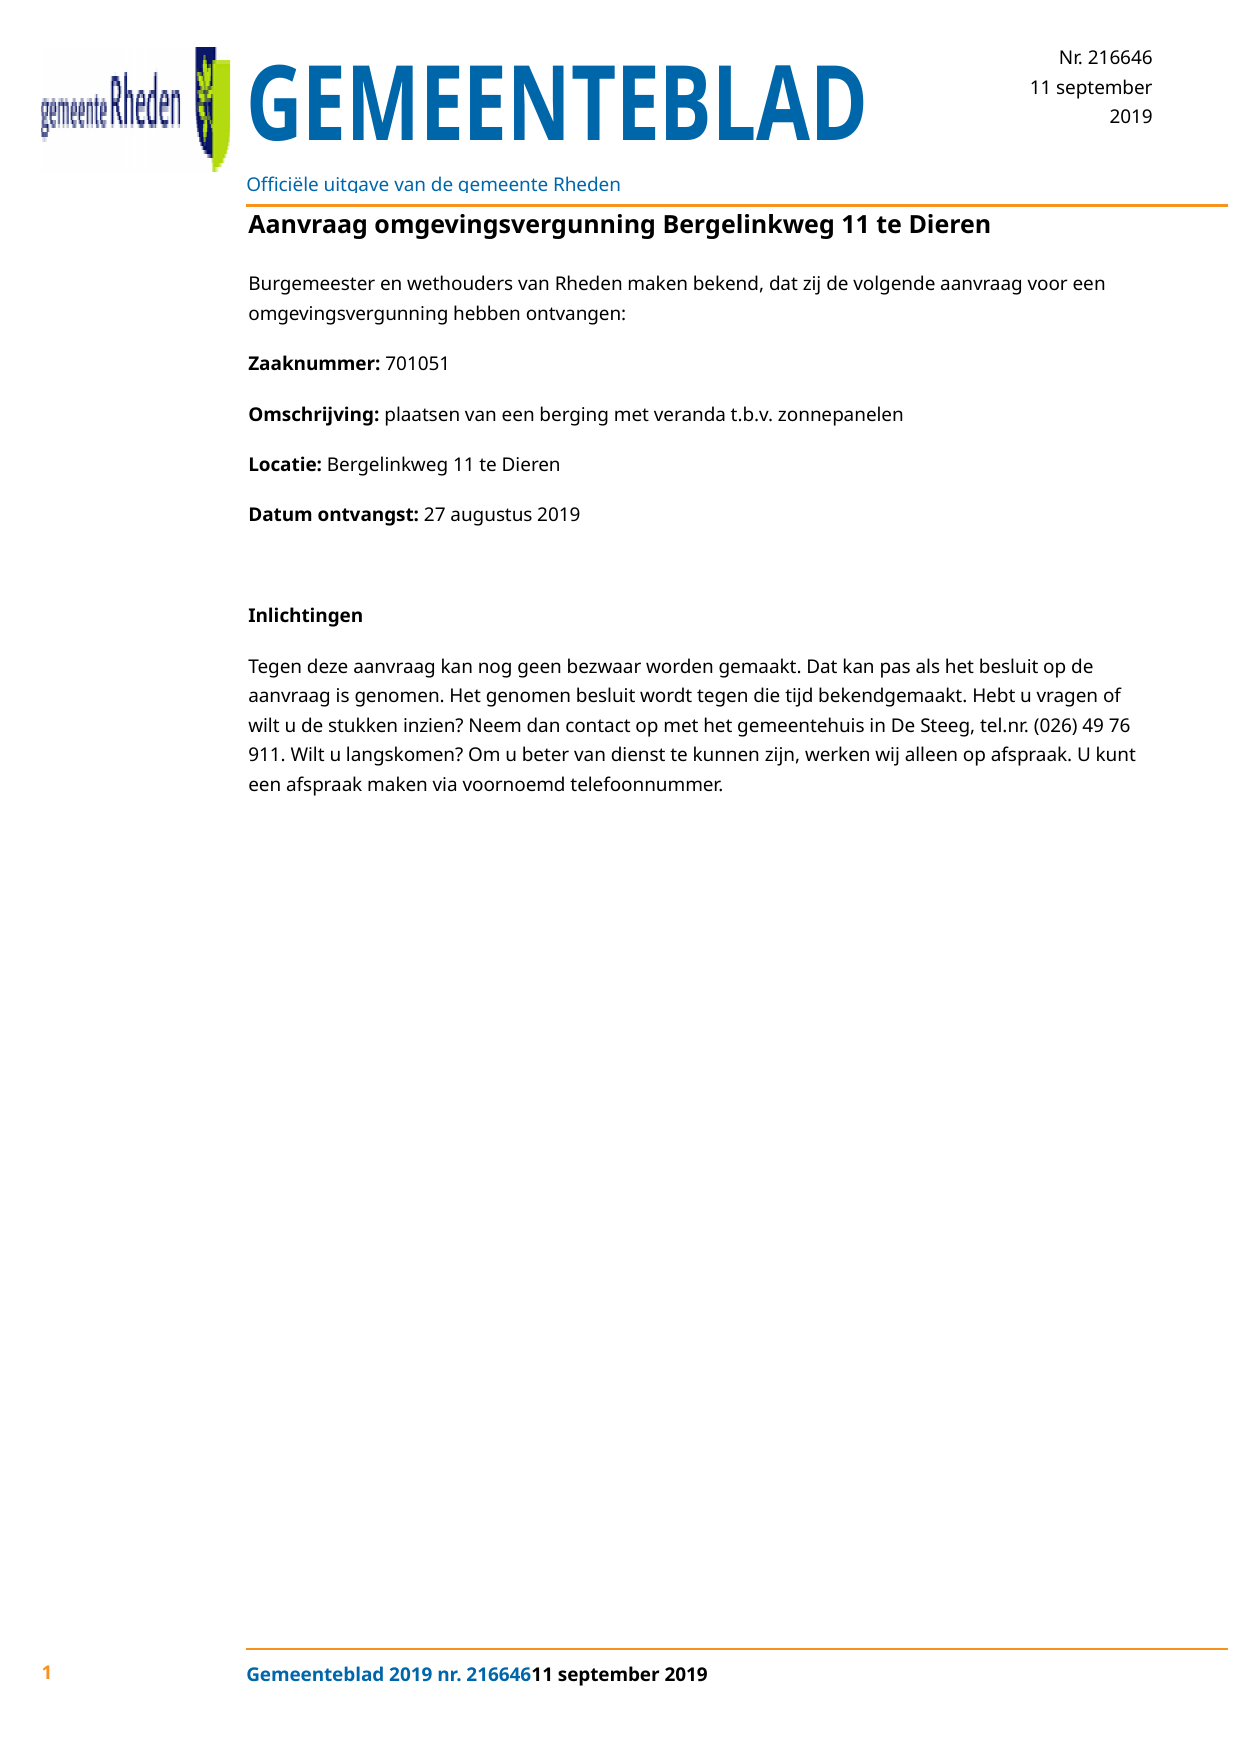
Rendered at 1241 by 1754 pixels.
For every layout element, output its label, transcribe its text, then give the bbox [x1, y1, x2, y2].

text Omschrijving: plaatsen van een berging met veranda t.b.v. zonnepanelen [248, 401, 1152, 426]
text Aanvraag omgevingsvergunning Bergelinkweg 11 te Dieren [248, 207, 1152, 241]
text Datum ontvangst: 27 augustus 2019 [248, 502, 1152, 527]
text Burgemeester en wethouders van Rheden maken bekend, dat zij de volgende aanvraag voor een omgevingsvergunning hebben ontvangen: [248, 270, 1152, 326]
text Tegen deze aanvraag kan nog geen bezwaar worden gemaakt. Dat kan pas als het besluit op de aanvraag is genomen. Het genomen besluit wordt tegen die tijd bekendgemaakt. Hebt u vragen of wilt u de stukken inzien? Neem dan contact op met het gemeentehuis in De Steeg, tel.nr. (026) 49 76 911. Wilt u langskomen? Om u beter van dienst te kunnen zijn, werken wij alleen op afspraak. U kunt een afspraak maken via voornoemd telefoonnummer. [248, 653, 1152, 797]
picture [41, 47, 231, 172]
text Zaaknummer: 701051 [248, 350, 1152, 376]
text Locatie: Bergelinkweg 11 te Dieren [248, 451, 1152, 477]
text Inlichtingen [248, 602, 1152, 628]
